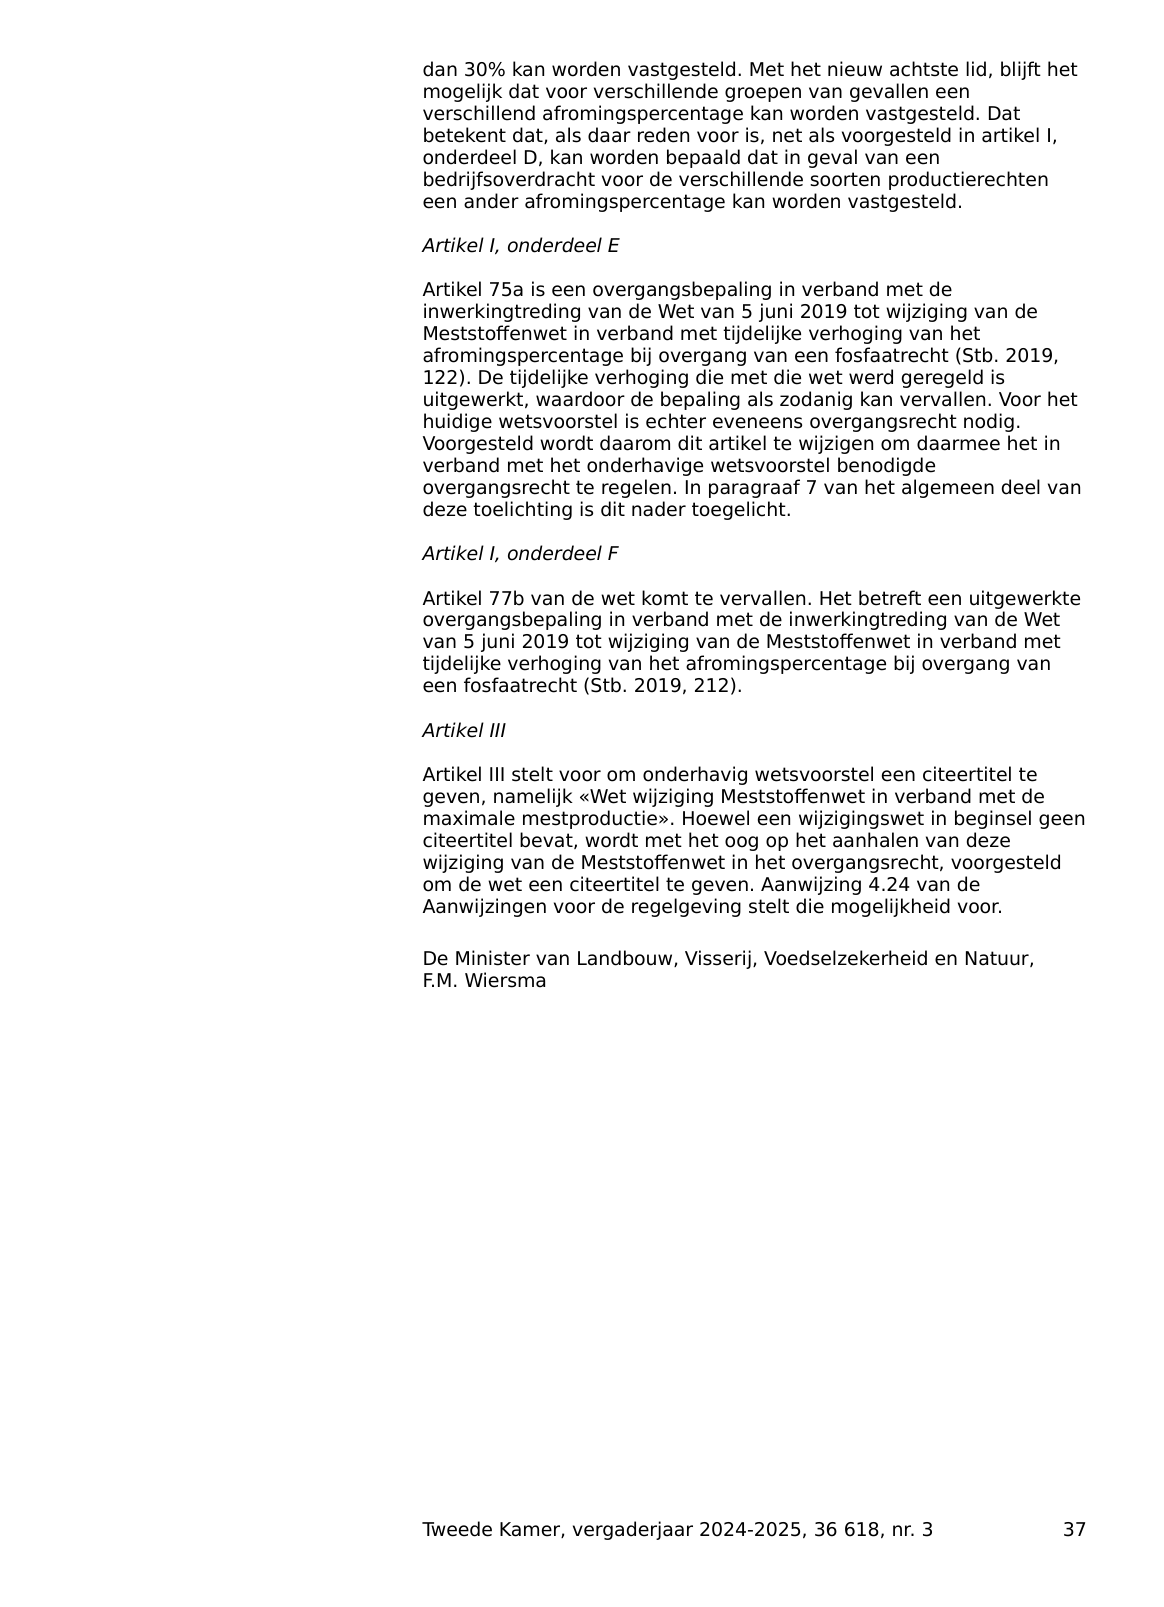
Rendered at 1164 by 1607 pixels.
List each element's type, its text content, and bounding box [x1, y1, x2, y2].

text De Minister van Landbouw, Visserij, Voedselzekerheid en Natuur, F.M. Wiersma [422, 947, 1087, 991]
text Artikel III stelt voor om onderhavig wetsvoorstel een citeertitel te geven, namelijk «Wet wijziging Meststoffenwet in verband met de maximale mestproductie». Hoewel een wijzigingswet in beginsel geen citeertitel bevat, wordt met het oog op het aanhalen van deze wijziging van de Meststoffenwet in het overgangsrecht, voorgesteld om de wet een citeertitel te geven. Aanwijzing 4.24 van de Aanwijzingen voor de regelgeving stelt die mogelijkheid voor. [422, 764, 1087, 917]
text Artikel 77b van de wet komt te vervallen. Het betreft een uitgewerkte overgangsbepaling in verband met de inwerkingtreding van de Wet van 5 juni 2019 tot wijziging van de Meststoffenwet in verband met tijdelijke verhoging van het afromingspercentage bij overgang van een fosfaatrecht (Stb. 2019, 212). [422, 587, 1087, 697]
subtitle Artikel I, onderdeel E [422, 235, 1087, 257]
text dan 30% kan worden vastgesteld. Met het nieuw achtste lid, blijft het mogelijk dat voor verschillende groepen van gevallen een verschillend afromingspercentage kan worden vastgesteld. Dat betekent dat, als daar reden voor is, net als voorgesteld in artikel I, onderdeel D, kan worden bepaald dat in geval van een bedrijfsoverdracht voor de verschillende soorten productierechten een ander afromingspercentage kan worden vastgesteld. [422, 59, 1087, 213]
text Artikel 75a is een overgangsbepaling in verband met de inwerkingtreding van de Wet van 5 juni 2019 tot wijziging van de Meststoffenwet in verband met tijdelijke verhoging van het afromingspercentage bij overgang van een fosfaatrecht (Stb. 2019, 122). De tijdelijke verhoging die met die wet werd geregeld is uitgewerkt, waardoor de bepaling als zodanig kan vervallen. Voor het huidige wetsvoorstel is echter eveneens overgangsrecht nodig. Voorgesteld wordt daarom dit artikel te wijzigen om daarmee het in verband met het onderhavige wetsvoorstel benodigde overgangsrecht te regelen. In paragraaf 7 van het algemeen deel van deze toelichting is dit nader toegelicht. [422, 279, 1087, 521]
subtitle Artikel III [422, 719, 1087, 741]
subtitle Artikel I, onderdeel F [422, 543, 1087, 565]
